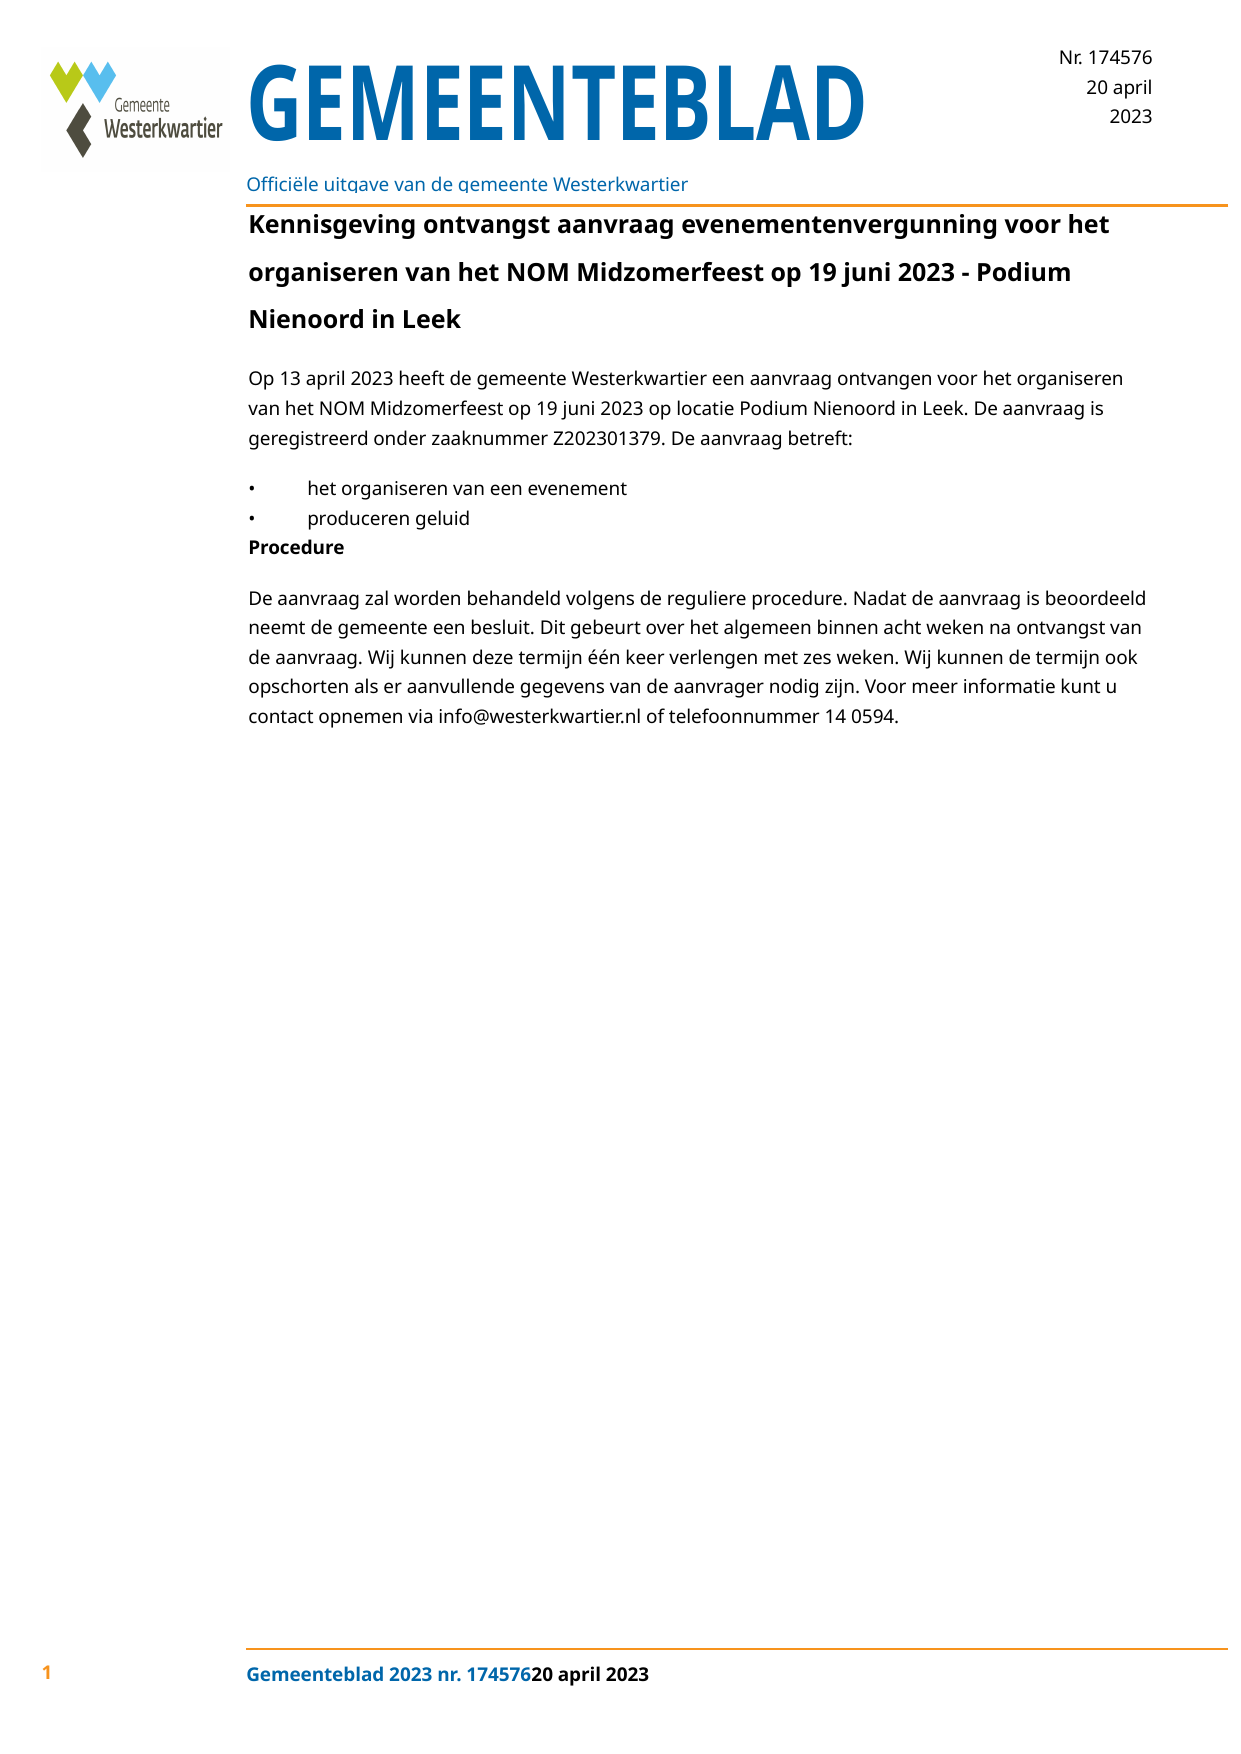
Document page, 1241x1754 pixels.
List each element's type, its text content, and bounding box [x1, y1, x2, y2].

picture [41, 47, 231, 172]
text Procedure [248, 534, 1152, 560]
text De aanvraag zal worden behandeld volgens de reguliere procedure. Nadat de aanvraag is beoordeeld neemt de gemeente een besluit. Dit gebeurt over het algemeen binnen acht weken na ontvangst van de aanvraag. Wij kunnen deze termijn één keer verlengen met zes weken. Wij kunnen de termijn ook opschorten als er aanvullende gegevens van de aanvrager nodig zijn. Voor meer informatie kunt u contact opnemen via info@westerkwartier.nl of telefoonnummer 14 0594. [248, 585, 1152, 729]
text Op 13 april 2023 heeft de gemeente Westerkwartier een aanvraag ontvangen voor het organiseren van het NOM Midzomerfeest op 19 juni 2023 op locatie Podium Nienoord in Leek. De aanvraag is geregistreerd onder zaaknummer Z202301379. De aanvraag betreft: [248, 366, 1152, 450]
list produceren geluid [248, 505, 1152, 530]
list het organiseren van een evenement [248, 475, 1152, 501]
text Kennisgeving ontvangst aanvraag evenementenvergunning voor het organiseren van het NOM Midzomerfeest op 19 juni 2023 - Podium Nienoord in Leek [248, 207, 1152, 336]
